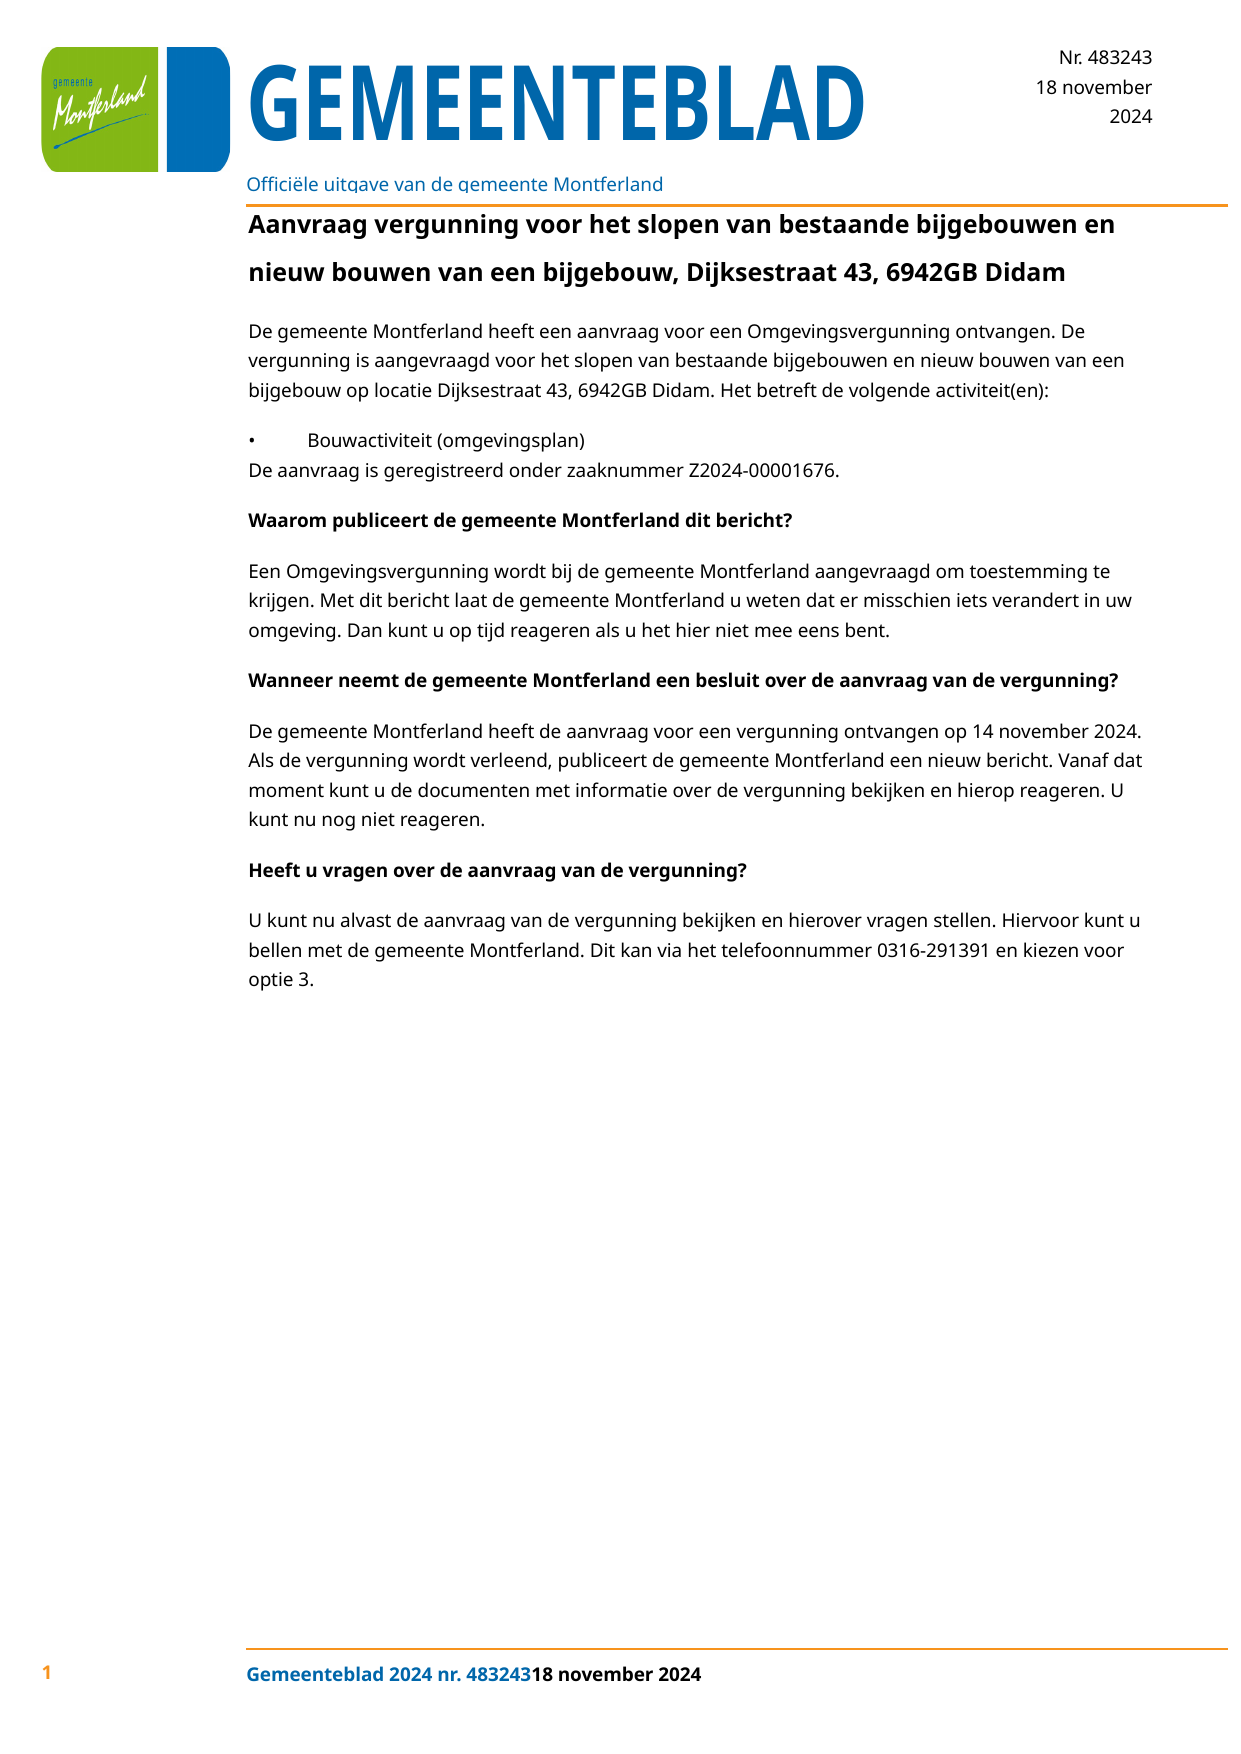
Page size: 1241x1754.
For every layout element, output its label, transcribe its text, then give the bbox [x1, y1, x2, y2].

text Een Omgevingsvergunning wordt bij de gemeente Montferland aangevraagd om toestemming te krijgen. Met dit bericht laat de gemeente Montferland u weten dat er misschien iets verandert in uw omgeving. Dan kunt u op tijd reageren als u het hier niet mee eens bent. [248, 558, 1152, 643]
list Bouwactiviteit (omgevingsplan) [248, 427, 1152, 453]
text U kunt nu alvast de aanvraag van de vergunning bekijken en hierover vragen stellen. Hiervoor kunt u bellen met de gemeente Montferland. Dit kan via het telefoonnummer 0316-291391 en kiezen voor optie 3. [248, 907, 1152, 992]
text De gemeente Montferland heeft de aanvraag voor een vergunning ontvangen op 14 november 2024. Als de vergunning wordt verleend, publiceert de gemeente Montferland een nieuw bericht. Vanaf dat moment kunt u de documenten met informatie over de vergunning bekijken en hierop reageren. U kunt nu nog niet reageren. [248, 718, 1152, 832]
text Heeft u vragen over de aanvraag van de vergunning? [248, 857, 1152, 883]
text De gemeente Montferland heeft een aanvraag voor een Omgevingsvergunning ontvangen. De vergunning is aangevraagd voor het slopen van bestaande bijgebouwen en nieuw bouwen van een bijgebouw op locatie Dijksestraat 43, 6942GB Didam. Het betreft de volgende activiteit(en): [248, 318, 1152, 403]
text Wanneer neemt de gemeente Montferland een besluit over de aanvraag van de vergunning? [248, 667, 1152, 693]
text Waarom publiceert de gemeente Montferland dit bericht? [248, 507, 1152, 533]
picture [41, 47, 231, 172]
text Aanvraag vergunning voor het slopen van bestaande bijgebouwen en nieuw bouwen van een bijgebouw, Dijksestraat 43, 6942GB Didam [248, 207, 1152, 288]
text De aanvraag is geregistreerd onder zaaknummer Z2024-00001676. [248, 457, 1152, 483]
